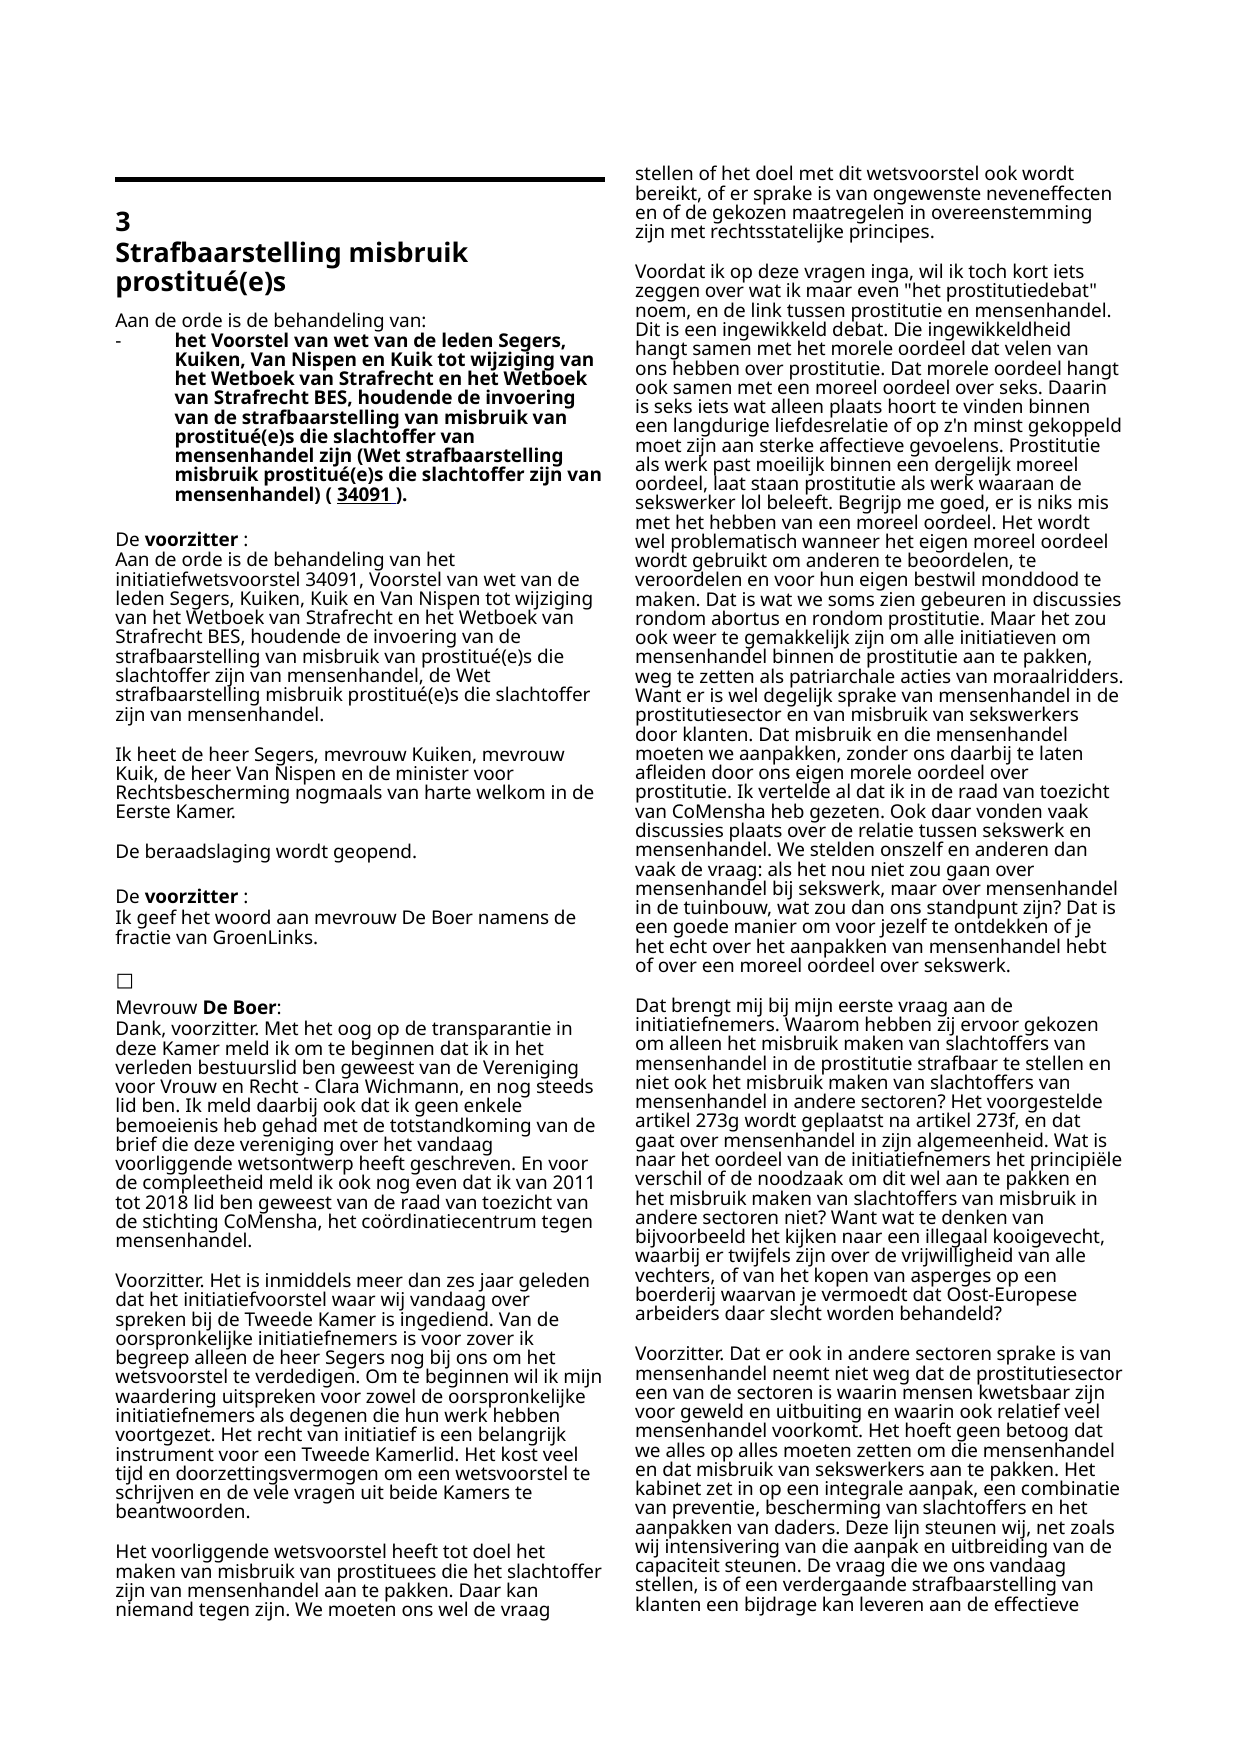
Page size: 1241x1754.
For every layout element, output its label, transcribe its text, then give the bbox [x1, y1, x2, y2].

text Dat brengt mij bij mijn eerste vraag aan de initiatiefnemers. Waarom hebben zij ervoor gekozen om alleen het misbruik maken van slachtoffers van mensenhandel in de prostitutie strafbaar te stellen en niet ook het misbruik maken van slachtoffers van mensenhandel in andere sectoren? Het voorgestelde artikel 273g wordt geplaatst na artikel 273f, en dat gaat over mensenhandel in zijn algemeenheid. Wat is naar het oordeel van de initiatiefnemers het principiële verschil of de noodzaak om dit wel aan te pakken en het misbruik maken van slachtoffers van misbruik in andere sectoren niet? Want wat te denken van bijvoorbeeld het kijken naar een illegaal kooigevecht, waarbij er twijfels zijn over de vrijwilligheid van alle vechters, of van het kopen van asperges op een boerderij waarvan je vermoedt dat Oost-Europese arbeiders daar slecht worden behandeld? [635, 997, 1125, 1324]
text ⬜ [115, 969, 605, 994]
text De voorzitter : [115, 526, 605, 551]
text Ik geef het woord aan mevrouw De Boer namens de fractie van GroenLinks. [115, 909, 605, 948]
text Voorzitter. Dat er ook in andere sectoren sprake is van mensenhandel neemt niet weg dat de prostitutiesector een van de sectoren is waarin mensen kwetsbaar zijn voor geweld en uitbuiting en waarin ook relatief veel mensenhandel voorkomt. Het hoeft geen betoog dat we alles op alles moeten zetten om die mensenhandel en dat misbruik van sekswerkers aan te pakken. Het kabinet zet in op een integrale aanpak, een combinatie van preventie, bescherming van slachtoffers en het aanpakken van daders. Deze lijn steunen wij, net zoals wij intensivering van die aanpak en uitbreiding van de capaciteit steunen. De vraag die we ons vandaag stellen, is of een verdergaande strafbaarstelling van klanten een bijdrage kan leveren aan de effectieve [635, 1345, 1125, 1615]
text Het voorliggende wetsvoorstel heeft tot doel het maken van misbruik van prostituees die het slachtoffer zijn van mensenhandel aan te pakken. Daar kan niemand tegen zijn. We moeten ons wel de vraag [115, 1543, 605, 1621]
text Strafbaarstelling misbruik prostitué(e)s [115, 239, 605, 312]
list het Voorstel van wet van de leden Segers, Kuiken, Van Nispen en Kuik tot wijziging van het Wetboek van Strafrecht en het Wetboek van Strafrecht BES, houdende de invoering van de strafbaarstelling van misbruik van prostitué(e)s die slachtoffer van mensenhandel zijn (Wet strafbaarstelling misbruik prostitué(e)s die slachtoffer zijn van mensenhandel) ( 34091 ). [115, 332, 605, 505]
text Ik heet de heer Segers, mevrouw Kuiken, mevrouw Kuik, de heer Van Nispen en de minister voor Rechtsbescherming nogmaals van harte welkom in de Eerste Kamer. [115, 746, 605, 823]
text Dank, voorzitter. Met het oog op de transparantie in deze Kamer meld ik om te beginnen dat ik in het verleden bestuurslid ben geweest van de Vereniging voor Vrouw en Recht - Clara Wichmann, en nog steeds lid ben. Ik meld daarbij ook dat ik geen enkele bemoeienis heb gehad met de totstandkoming van de brief die deze vereniging over het vandaag voorliggende wetsontwerp heeft geschreven. En voor de compleetheid meld ik ook nog even dat ik van 2011 tot 2018 lid ben geweest van de raad van toezicht van de stichting CoMensha, het coördinatiecentrum tegen mensenhandel. [115, 1020, 605, 1251]
text 3 [115, 203, 605, 239]
text stellen of het doel met dit wetsvoorstel ook wordt bereikt, of er sprake is van ongewenste neveneffecten en of de gekozen maatregelen in overeenstemming zijn met rechtsstatelijke principes. [635, 165, 1125, 242]
text Aan de orde is de behandeling van het initiatiefwetsvoorstel 34091, Voorstel van wet van de leden Segers, Kuiken, Kuik en Van Nispen tot wijziging van het Wetboek van Strafrecht en het Wetboek van Strafrecht BES, houdende de invoering van de strafbaarstelling van misbruik van prostitué(e)s die slachtoffer zijn van mensenhandel, de Wet strafbaarstelling misbruik prostitué(e)s die slachtoffer zijn van mensenhandel. [115, 551, 605, 725]
text Mevrouw De Boer: [115, 994, 605, 1020]
text Voordat ik op deze vragen inga, wil ik toch kort iets zeggen over wat ik maar even "het prostitutiedebat" noem, en de link tussen prostitutie en mensenhandel. Dit is een ingewikkeld debat. Die ingewikkeldheid hangt samen met het morele oordeel dat velen van ons hebben over prostitutie. Dat morele oordeel hangt ook samen met een moreel oordeel over seks. Daarin is seks iets wat alleen plaats hoort te vinden binnen een langdurige liefdesrelatie of op z'n minst gekoppeld moet zijn aan sterke affectieve gevoelens. Prostitutie als werk past moeilijk binnen een dergelijk moreel oordeel, laat staan prostitutie als werk waaraan de sekswerker lol beleeft. Begrijp me goed, er is niks mis met het hebben van een moreel oordeel. Het wordt wel problematisch wanneer het eigen moreel oordeel wordt gebruikt om anderen te beoordelen, te veroordelen en voor hun eigen bestwil monddood te maken. Dat is wat we soms zien gebeuren in discussies rondom abortus en rondom prostitutie. Maar het zou ook weer te gemakkelijk zijn om alle initiatieven om mensenhandel binnen de prostitutie aan te pakken, weg te zetten als patriarchale acties van moraalridders. Want er is wel degelijk sprake van mensenhandel in de prostitutiesector en van misbruik van sekswerkers door klanten. Dat misbruik en die mensenhandel moeten we aanpakken, zonder ons daarbij te laten afleiden door ons eigen morele oordeel over prostitutie. Ik vertelde al dat ik in de raad van toezicht van CoMensha heb gezeten. Ook daar vonden vaak discussies plaats over de relatie tussen sekswerk en mensenhandel. We stelden onszelf en anderen dan vaak de vraag: als het nou niet zou gaan over mensenhandel bij sekswerk, maar over mensenhandel in de tuinbouw, wat zou dan ons standpunt zijn? Dat is een goede manier om voor jezelf te ontdekken of je het echt over het aanpakken van mensenhandel hebt of over een moreel oordeel over sekswerk. [635, 263, 1125, 976]
text Voorzitter. Het is inmiddels meer dan zes jaar geleden dat het initiatiefvoorstel waar wij vandaag over spreken bij de Tweede Kamer is ingediend. Van de oorspronkelijke initiatiefnemers is voor zover ik begreep alleen de heer Segers nog bij ons om het wetsvoorstel te verdedigen. Om te beginnen wil ik mijn waardering uitspreken voor zowel de oorspronkelijke initiatiefnemers als degenen die hun werk hebben voortgezet. Het recht van initiatief is een belangrijk instrument voor een Tweede Kamerlid. Het kost veel tijd en doorzettingsvermogen om een wetsvoorstel te schrijven en de vele vragen uit beide Kamers te beantwoorden. [115, 1272, 605, 1523]
text De beraadslaging wordt geopend. [115, 843, 605, 863]
text Aan de orde is de behandeling van: [115, 312, 605, 332]
text De voorzitter : [115, 884, 605, 909]
